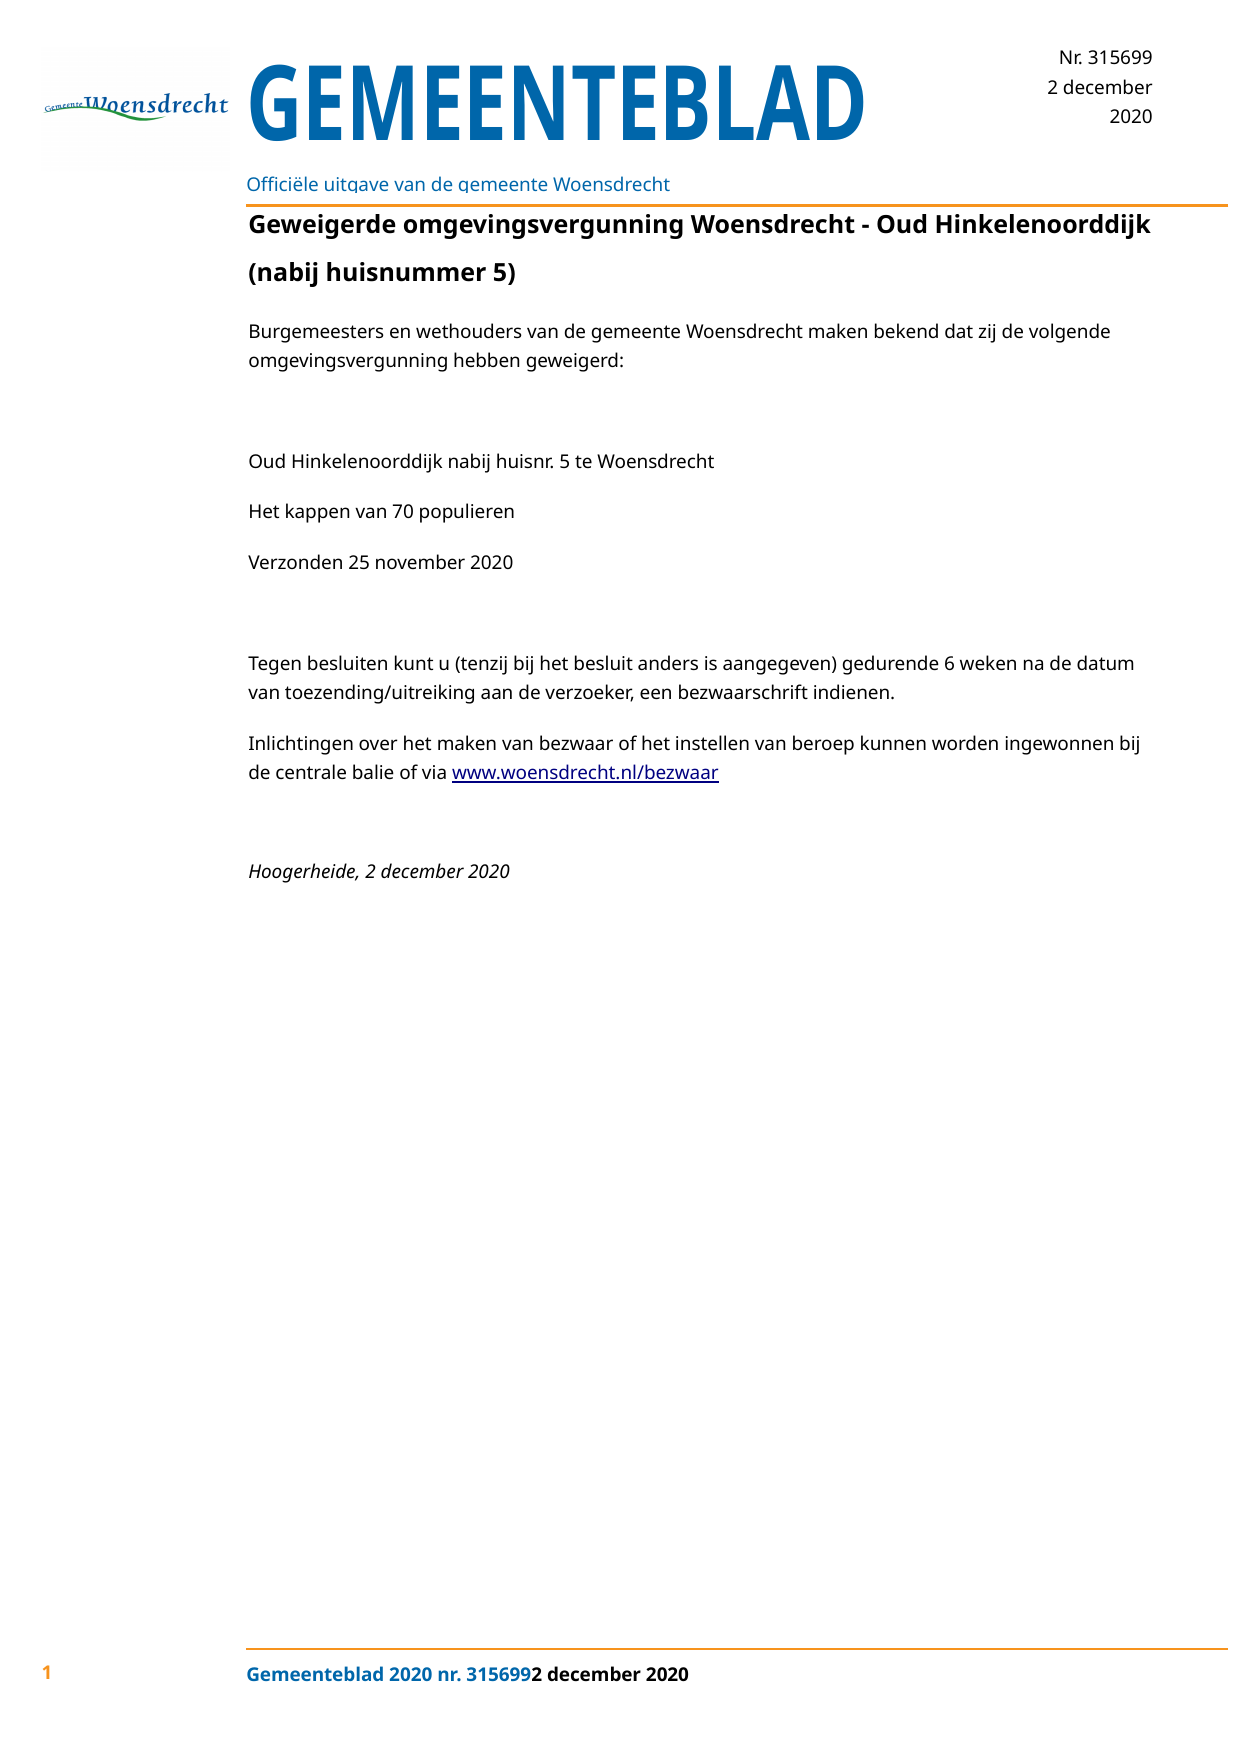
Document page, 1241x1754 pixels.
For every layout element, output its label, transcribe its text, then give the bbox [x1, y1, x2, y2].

text Inlichtingen over het maken van bezwaar of het instellen van beroep kunnen worden ingewonnen bij de centrale balie of via www.woensdrecht.nl/bezwaar [248, 730, 1152, 785]
text Burgemeesters en wethouders van de gemeente Woensdrecht maken bekend dat zij de volgende omgevingsvergunning hebben geweigerd: [248, 318, 1152, 373]
text Geweigerde omgevingsvergunning Woensdrecht - Oud Hinkelenoorddijk (nabij huisnummer 5) [248, 207, 1152, 288]
text Oud Hinkelenoorddijk nabij huisnr. 5 te Woensdrecht [248, 448, 1152, 474]
text Hoogerheide, 2 december 2020 [248, 858, 1152, 883]
picture [41, 47, 231, 172]
text Verzonden 25 november 2020 [248, 549, 1152, 575]
text Tegen besluiten kunt u (tenzij bij het besluit anders is aangegeven) gedurende 6 weken na de datum van toezending/uitreiking aan de verzoeker, een bezwaarschrift indienen. [248, 650, 1152, 705]
text Het kappen van 70 populieren [248, 499, 1152, 524]
